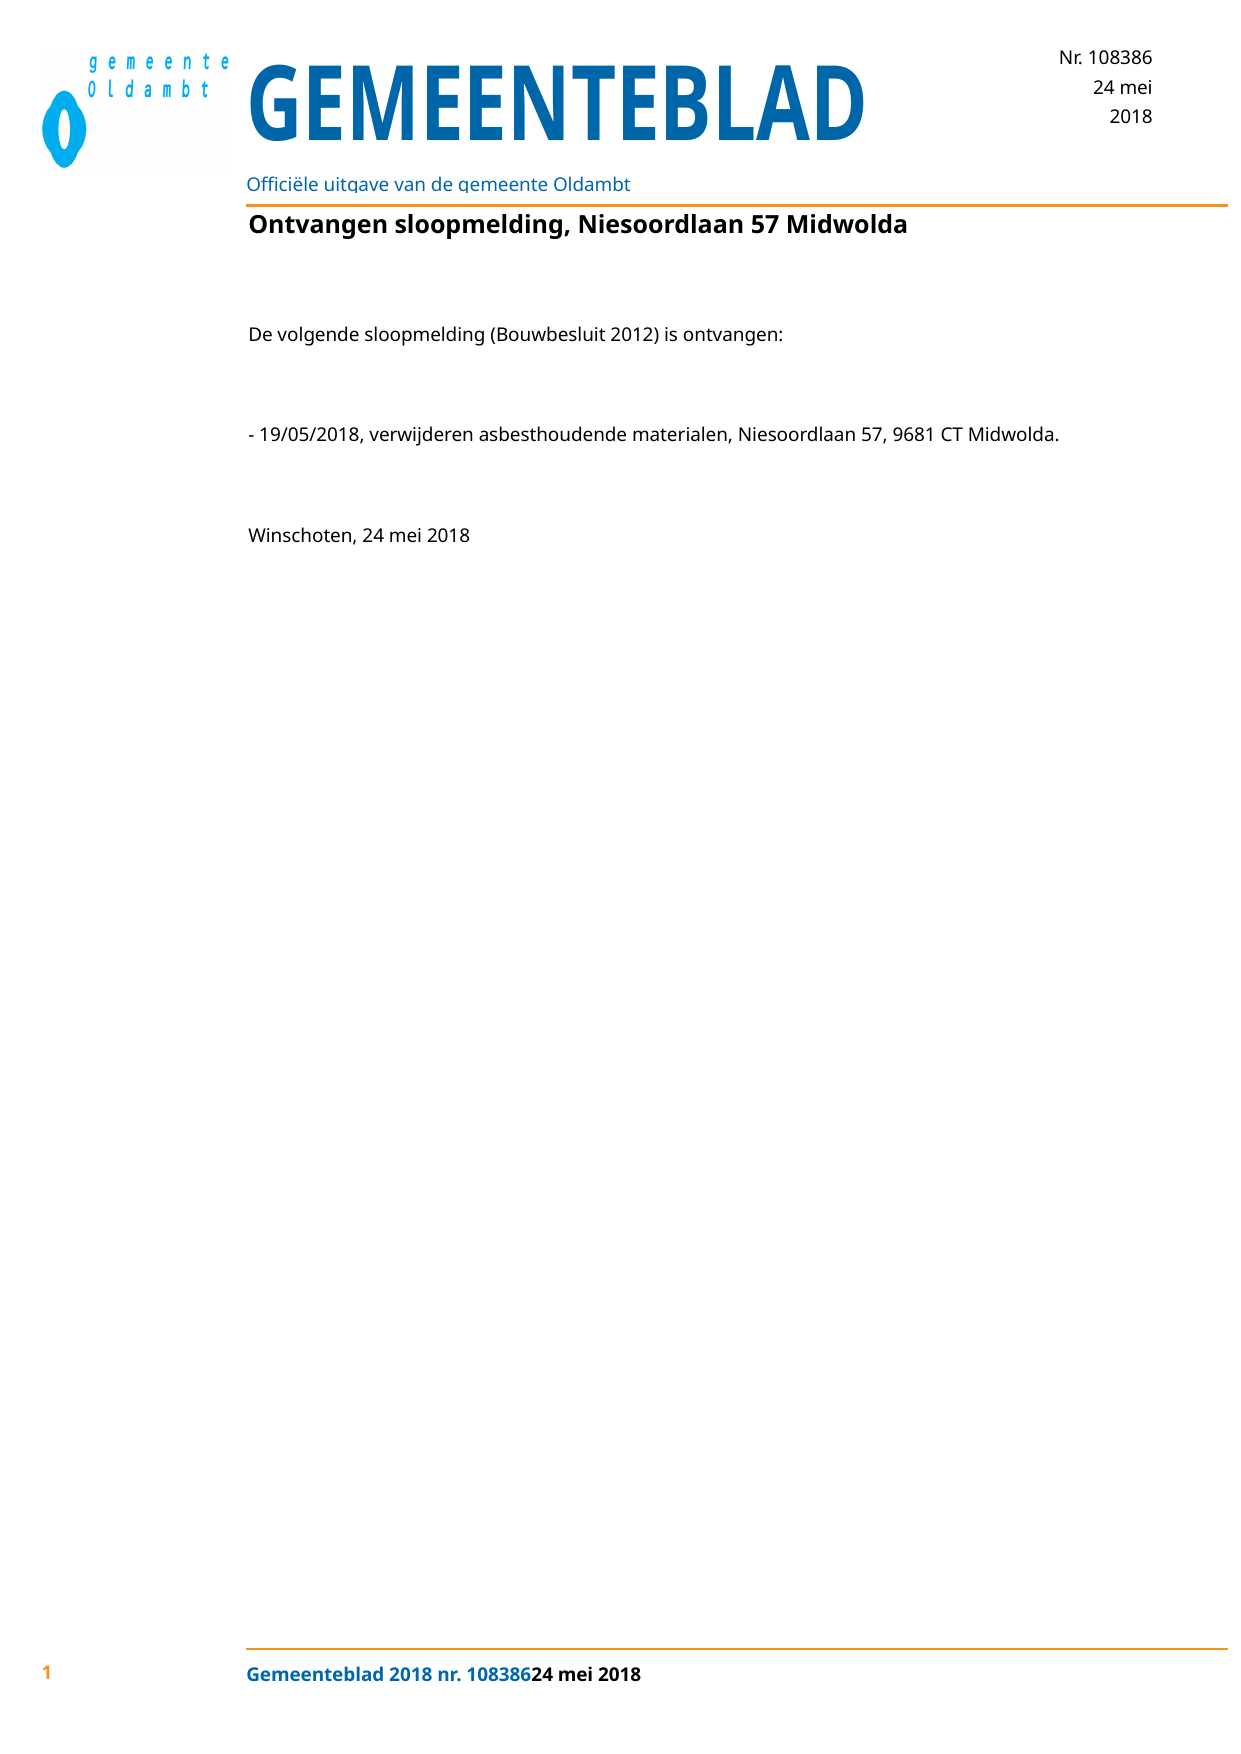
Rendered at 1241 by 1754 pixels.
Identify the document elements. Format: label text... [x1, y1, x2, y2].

text De volgende sloopmelding (Bouwbesluit 2012) is ontvangen: [248, 321, 1152, 346]
text - 19/05/2018, verwijderen asbesthoudende materialen, Niesoordlaan 57, 9681 CT Midwolda. [248, 422, 1152, 447]
text Ontvangen sloopmelding, Niesoordlaan 57 Midwolda [248, 207, 1152, 241]
text Winschoten, 24 mei 2018 [248, 522, 1152, 548]
picture [41, 47, 231, 172]
